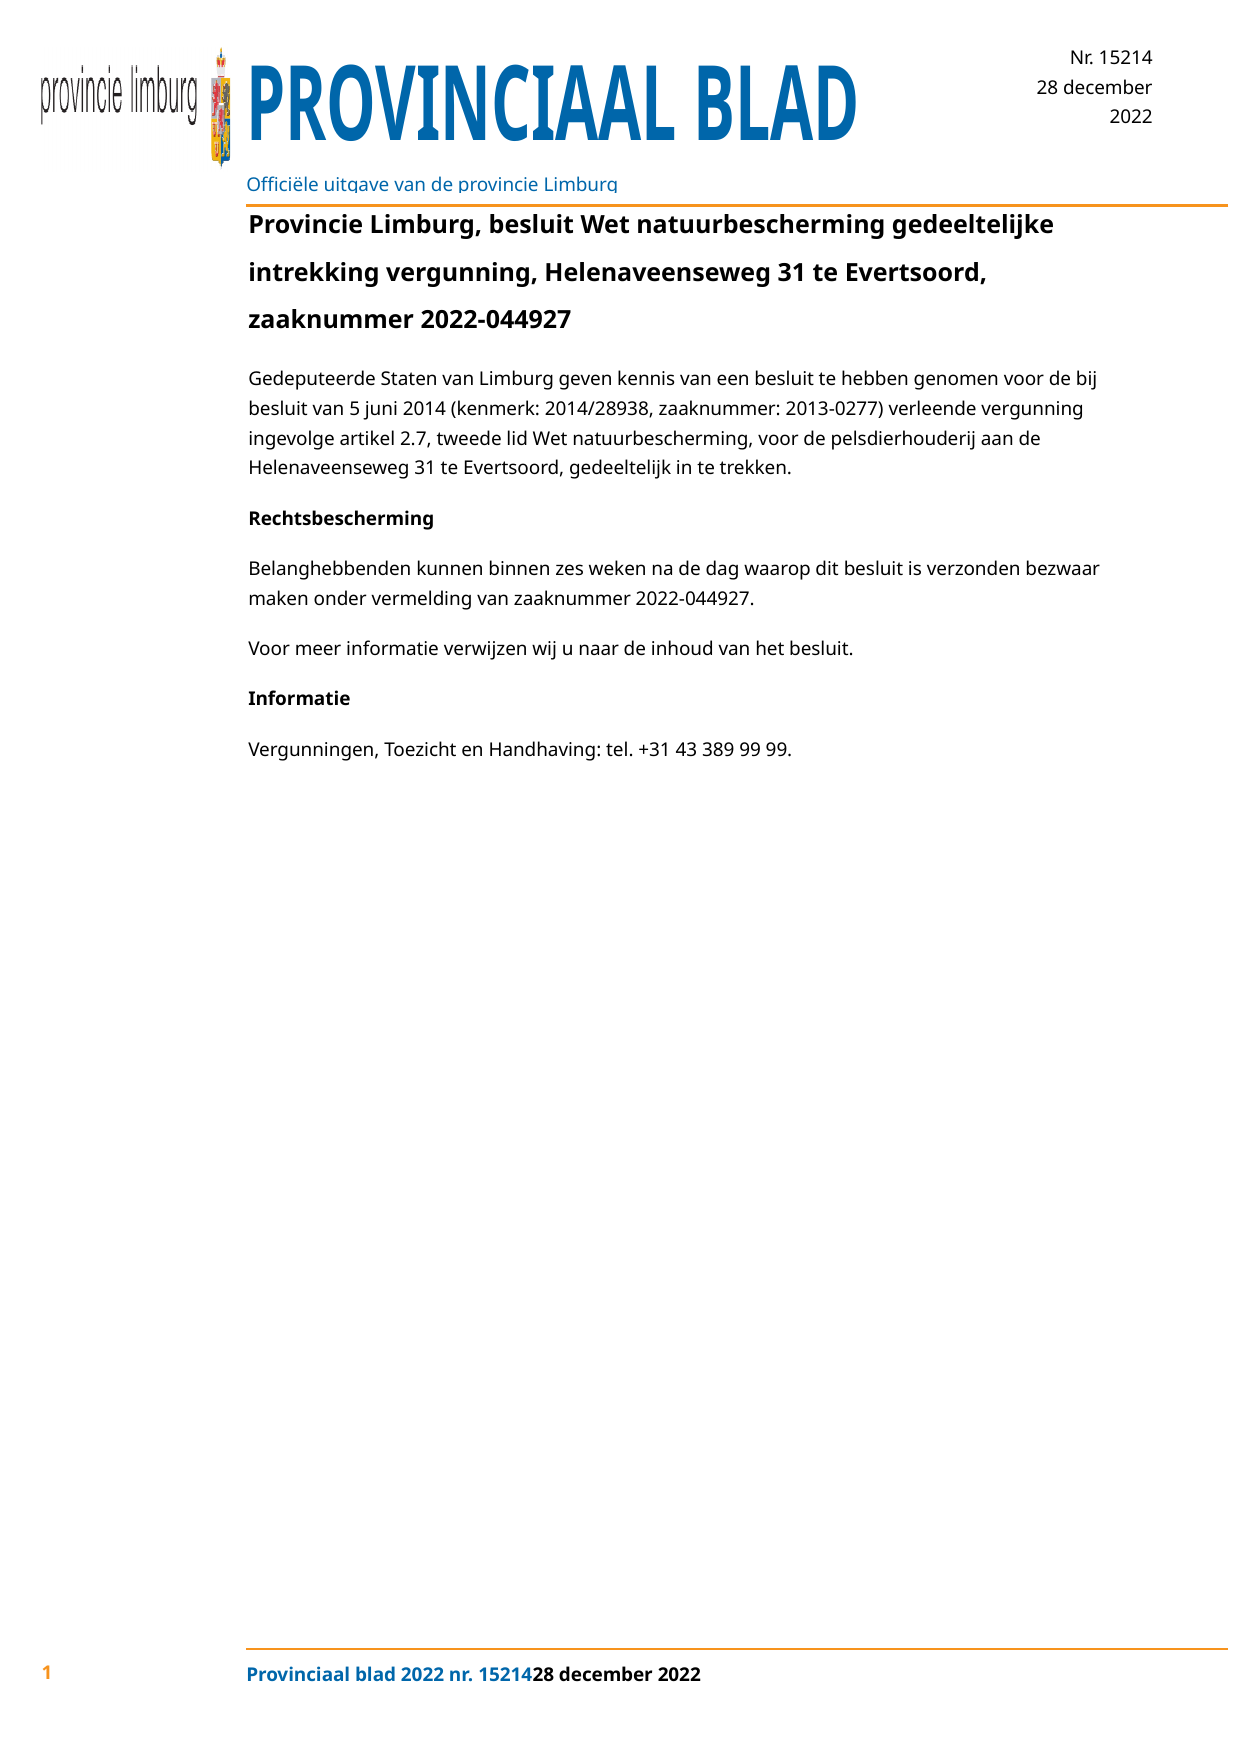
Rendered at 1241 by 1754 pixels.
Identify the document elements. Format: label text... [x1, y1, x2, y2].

text Vergunningen, Toezicht en Handhaving: tel. +31 43 389 99 99. [248, 736, 1152, 762]
text Belanghebbenden kunnen binnen zes weken na de dag waarop dit besluit is verzonden bezwaar maken onder vermelding van zaaknummer 2022-044927. [248, 555, 1152, 610]
text Provincie Limburg, besluit Wet natuurbescherming gedeeltelijke intrekking vergunning, Helenaveenseweg 31 te Evertsoord, zaaknummer 2022-044927 [248, 207, 1152, 336]
text Rechtsbescherming [248, 505, 1152, 530]
text Informatie [248, 686, 1152, 711]
text Voor meer informatie verwijzen wij u naar de inhoud van het besluit. [248, 635, 1152, 661]
text Gedeputeerde Staten van Limburg geven kennis van een besluit te hebben genomen voor de bij besluit van 5 juni 2014 (kenmerk: 2014/28938, zaaknummer: 2013-0277) verleende vergunning ingevolge artikel 2.7, tweede lid Wet natuurbescherming, voor de pelsdierhouderij aan de Helenaveenseweg 31 te Evertsoord, gedeeltelijk in te trekken. [248, 366, 1152, 480]
picture [41, 47, 231, 172]
